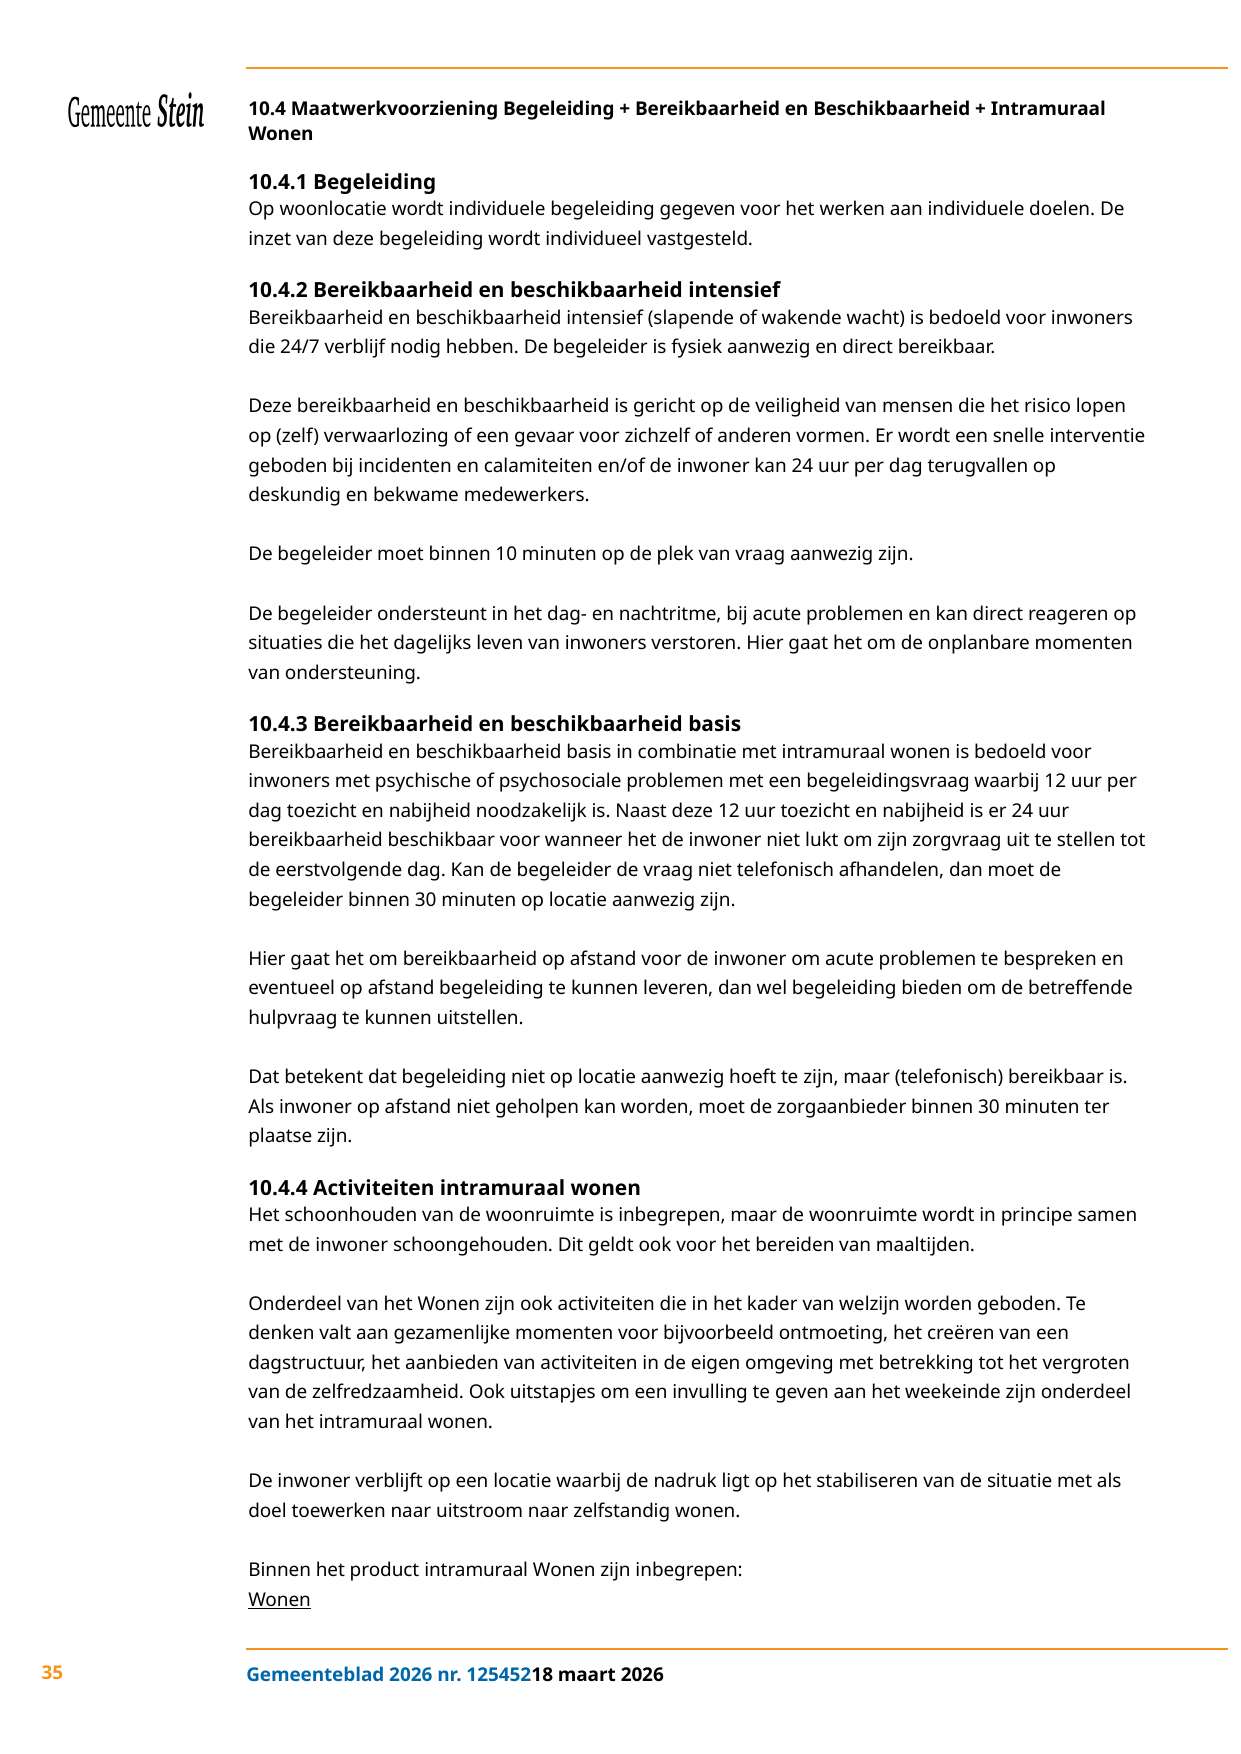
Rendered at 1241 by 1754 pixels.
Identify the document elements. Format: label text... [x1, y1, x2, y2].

text 10.4.2 Bereikbaarheid en beschikbaarheid intensief [248, 276, 1152, 304]
text De inwoner verblijft op een locatie waarbij de nadruk ligt op het stabiliseren van de situatie met als doel toewerken naar uitstroom naar zelfstandig wonen. [248, 1467, 1152, 1523]
picture [41, 47, 231, 172]
text 10.4.4 Activiteiten intramuraal wonen [248, 1173, 1152, 1201]
text Bereikbaarheid en beschikbaarheid intensief (slapende of wakende wacht) is bedoeld voor inwoners die 24/7 verblijf nodig hebben. De begeleider is fysiek aanwezig en direct bereikbaar. [248, 304, 1152, 359]
text Het schoonhouden van de woonruimte is inbegrepen, maar de woonruimte wordt in principe samen met de inwoner schoongehouden. Dit geldt ook voor het bereiden van maaltijden. [248, 1201, 1152, 1257]
text Bereikbaarheid en beschikbaarheid basis in combinatie met intramuraal wonen is bedoeld voor inwoners met psychische of psychosociale problemen met een begeleidingsvraag waarbij 12 uur per dag toezicht en nabijheid noodzakelijk is. Naast deze 12 uur toezicht en nabijheid is er 24 uur bereikbaarheid beschikbaar voor wanneer het de inwoner niet lukt om zijn zorgvraag uit te stellen tot de eerstvolgende dag. Kan de begeleider de vraag niet telefonisch afhandelen, dan moet de begeleider binnen 30 minuten op locatie aanwezig zijn. [248, 738, 1152, 911]
text De begeleider ondersteunt in het dag- en nachtritme, bij acute problemen en kan direct reageren op situaties die het dagelijks leven van inwoners verstoren. Hier gaat het om de onplanbare momenten van ondersteuning. [248, 600, 1152, 685]
text Deze bereikbaarheid en beschikbaarheid is gericht op de veiligheid van mensen die het risico lopen op (zelf) verwaarlozing of een gevaar voor zichzelf of anderen vormen. Er wordt een snelle interventie geboden bij incidenten en calamiteiten en/of de inwoner kan 24 uur per dag terugvallen op deskundig en bekwame medewerkers. [248, 393, 1152, 507]
text 10.4.1 Begeleiding [248, 167, 1152, 196]
text Binnen het product intramuraal Wonen zijn inbegrepen: [248, 1556, 1152, 1582]
text Hier gaat het om bereikbaarheid op afstand voor de inwoner om acute problemen te bespreken en eventueel op afstand begeleiding te kunnen leveren, dan wel begeleiding bieden om de betreffende hulpvraag te kunnen uitstellen. [248, 945, 1152, 1030]
text 10.4.3 Bereikbaarheid en beschikbaarheid basis [248, 709, 1152, 738]
text De begeleider moet binnen 10 minuten op de plek van vraag aanwezig zijn. [248, 541, 1152, 566]
text Dat betekent dat begeleiding niet op locatie aanwezig hoeft te zijn, maar (telefonisch) bereikbaar is. Als inwoner op afstand niet geholpen kan worden, moet de zorgaanbieder binnen 30 minuten ter plaatse zijn. [248, 1063, 1152, 1148]
text Wonen [248, 1586, 1152, 1612]
text Onderdeel van het Wonen zijn ook activiteiten die in het kader van welzijn worden geboden. Te denken valt aan gezamenlijke momenten voor bijvoorbeeld ontmoeting, het creëren van een dagstructuur, het aanbieden van activiteiten in de eigen omgeving met betrekking tot het vergroten van de zelfredzaamheid. Ook uitstapjes om een invulling te geven aan het weekeinde zijn onderdeel van het intramuraal wonen. [248, 1290, 1152, 1434]
text Op woonlocatie wordt individuele begeleiding gegeven voor het werken aan individuele doelen. De inzet van deze begeleiding wordt individueel vastgesteld. [248, 196, 1152, 251]
text 10.4 Maatwerkvoorziening Begeleiding + Bereikbaarheid en Beschikbaarheid + Intramuraal Wonen [248, 95, 1152, 146]
